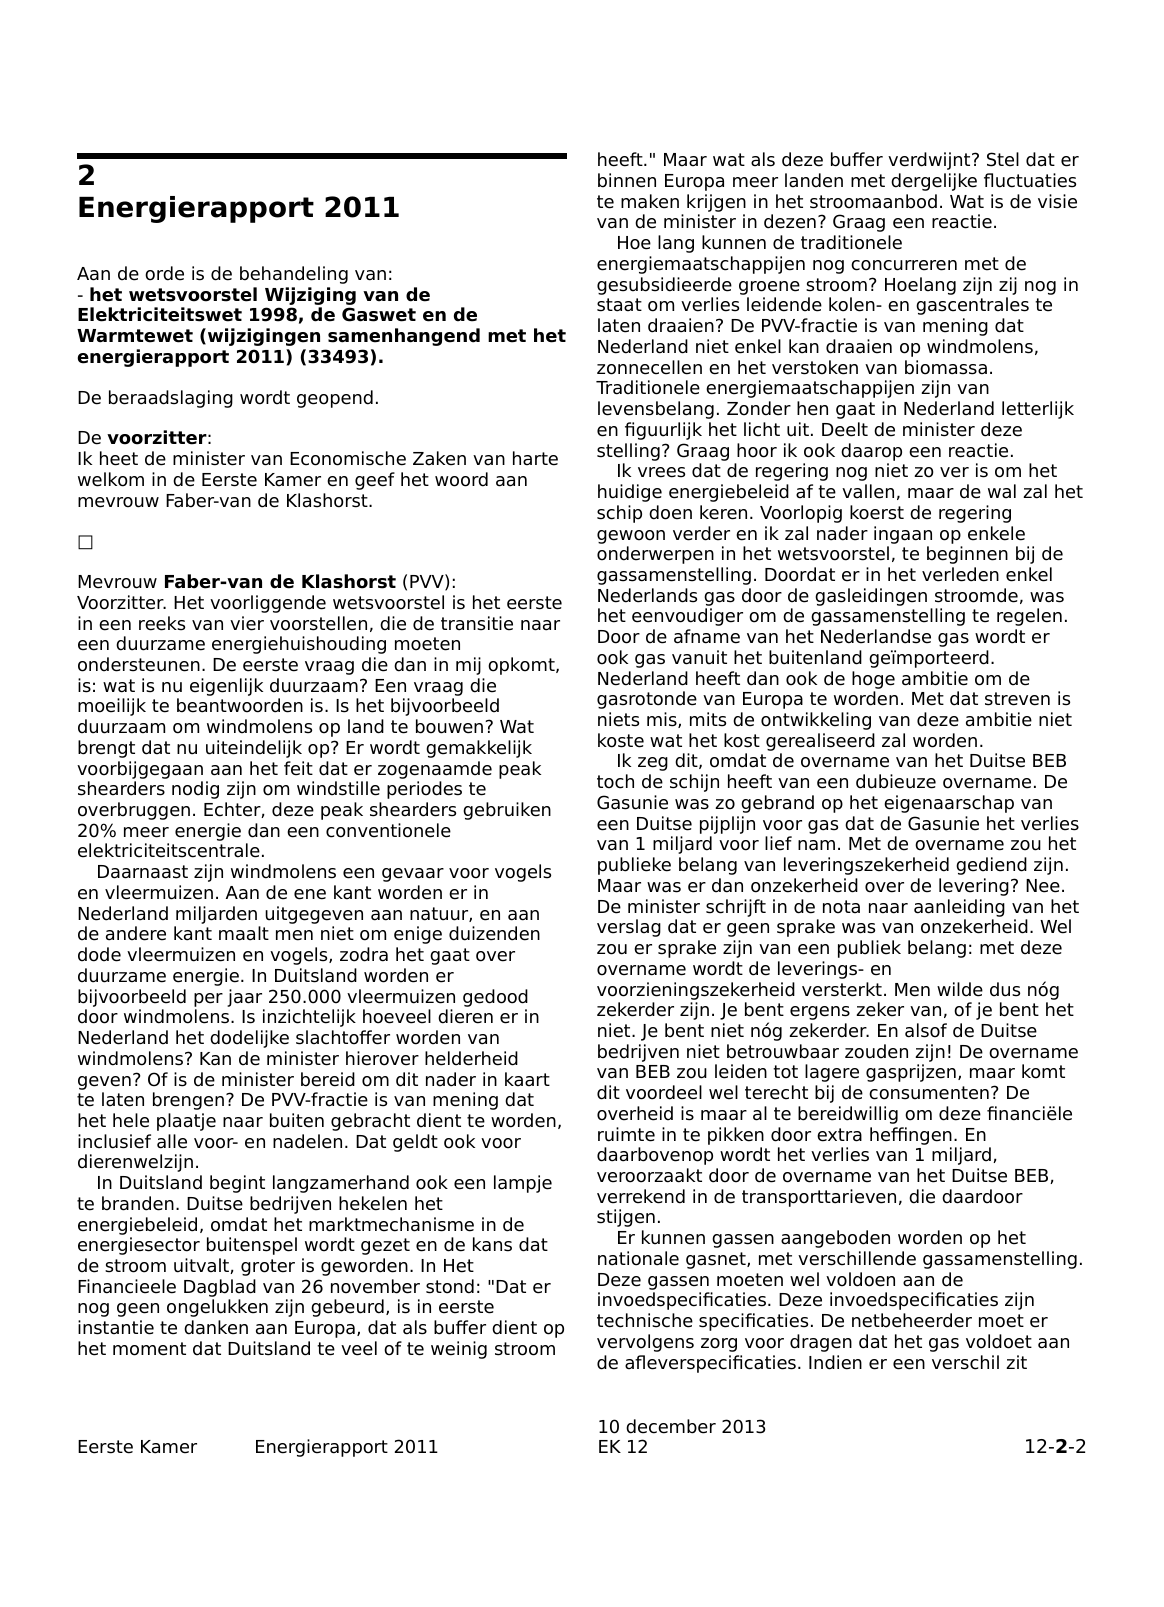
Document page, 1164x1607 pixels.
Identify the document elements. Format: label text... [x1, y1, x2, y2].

text Ik vrees dat de regering nog niet zo ver is om het huidige energiebeleid af te vallen, maar de wal zal het schip doen keren. Voorlopig koerst de regering gewoon verder en ik zal nader ingaan op enkele onderwerpen in het wetsvoorstel, te beginnen bij de gassamenstelling. Doordat er in het verleden enkel Nederlands gas door de gasleidingen stroomde, was het eenvoudiger om de gassamenstelling te regelen. Door de afname van het Nederlandse gas wordt er ook gas vanuit het buitenland geïmporteerd. Nederland heeft dan ook de hoge ambitie om de gasrotonde van Europa te worden. Met dat streven is niets mis, mits de ontwikkeling van deze ambitie niet koste wat het kost gerealiseerd zal worden. [596, 461, 1087, 751]
text De voorzitter: [77, 428, 567, 449]
text Hoe lang kunnen de traditionele energiemaatschappijen nog concurreren met de gesubsidieerde groene stroom? Hoelang zijn zij nog in staat om verlies leidende kolen- en gascentrales te laten draaien? De PVV-fractie is van mening dat Nederland niet enkel kan draaien op windmolens, zonnecellen en het verstoken van biomassa. Traditionele energiemaatschappijen zijn van levensbelang. Zonder hen gaat in Nederland letterlijk en figuurlijk het licht uit. Deelt de minister deze stelling? Graag hoor ik ook daarop een reactie. [596, 233, 1087, 461]
text Mevrouw Faber-van de Klashorst (PVV): [77, 572, 567, 593]
title 2 Energierapport 2011 [77, 159, 567, 224]
text heeft." Maar wat als deze buffer verdwijnt? Stel dat er binnen Europa meer landen met dergelijke fluctuaties te maken krijgen in het stroomaanbod. Wat is de visie van de minister in dezen? Graag een reactie. [596, 150, 1087, 233]
text Voorzitter. Het voorliggende wetsvoorstel is het eerste in een reeks van vier voorstellen, die de transitie naar een duurzame energiehuishouding moeten ondersteunen. De eerste vraag die dan in mij opkomt, is: wat is nu eigenlijk duurzaam? Een vraag die moeilijk te beantwoorden is. Is het bijvoorbeeld duurzaam om windmolens op land te bouwen? Wat brengt dat nu uiteindelijk op? Er wordt gemakkelijk voorbijgegaan aan het feit dat er zogenaamde peak shearders nodig zijn om windstille periodes te overbruggen. Echter, deze peak shearders gebruiken 20% meer energie dan een conventionele elektriciteitscentrale. [77, 593, 567, 862]
text Ik heet de minister van Economische Zaken van harte welkom in de Eerste Kamer en geef het woord aan mevrouw Faber-van de Klashorst. [77, 449, 567, 511]
text Aan de orde is de behandeling van: [77, 264, 567, 284]
text - het wetsvoorstel Wijziging van de Elektriciteitswet 1998, de Gaswet en de Warmtewet (wijzigingen samenhangend met het energierapport 2011) (33493). [77, 284, 567, 367]
text □ [77, 531, 567, 552]
text Ik zeg dit, omdat de overname van het Duitse BEB toch de schijn heeft van een dubieuze overname. De Gasunie was zo gebrand op het eigenaarschap van een Duitse pijplijn voor gas dat de Gasunie het verlies van 1 miljard voor lief nam. Met de overname zou het publieke belang van leveringszekerheid gediend zijn. Maar was er dan onzekerheid over de levering? Nee. De minister schrijft in de nota naar aanleiding van het verslag dat er geen sprake was van onzekerheid. Wel zou er sprake zijn van een publiek belang: met deze overname wordt de leverings- en voorzieningszekerheid versterkt. Men wilde dus nóg zekerder zijn. Je bent ergens zeker van, of je bent het niet. Je bent niet nóg zekerder. En alsof de Duitse bedrijven niet betrouwbaar zouden zijn! De overname van BEB zou leiden tot lagere gasprijzen, maar komt dit voordeel wel terecht bij de consumenten? De overheid is maar al te bereidwillig om deze financiële ruimte in te pikken door extra heffingen. En daarbovenop wordt het verlies van 1 miljard, veroorzaakt door de overname van het Duitse BEB, verrekend in de transporttarieven, die daardoor stijgen. [596, 751, 1087, 1228]
text Er kunnen gassen aangeboden worden op het nationale gasnet, met verschillende gassamenstelling. Deze gassen moeten wel voldoen aan de invoedspecificaties. Deze invoedspecificaties zijn technische specificaties. De netbeheerder moet er vervolgens zorg voor dragen dat het gas voldoet aan de afleverspecificaties. Indien er een verschil zit [596, 1228, 1087, 1373]
text Daarnaast zijn windmolens een gevaar voor vogels en vleermuizen. Aan de ene kant worden er in Nederland miljarden uitgegeven aan natuur, en aan de andere kant maalt men niet om enige duizenden dode vleermuizen en vogels, zodra het gaat over duurzame energie. In Duitsland worden er bijvoorbeeld per jaar 250.000 vleermuizen gedood door windmolens. Is inzichtelijk hoeveel dieren er in Nederland het dodelijke slachtoffer worden van windmolens? Kan de minister hierover helderheid geven? Of is de minister bereid om dit nader in kaart te laten brengen? De PVV-fractie is van mening dat het hele plaatje naar buiten gebracht dient te worden, inclusief alle voor- en nadelen. Dat geldt ook voor dierenwelzijn. [77, 862, 567, 1173]
text In Duitsland begint langzamerhand ook een lampje te branden. Duitse bedrijven hekelen het energiebeleid, omdat het marktmechanisme in de energiesector buitenspel wordt gezet en de kans dat de stroom uitvalt, groter is geworden. In Het Financieele Dagblad van 26 november stond: "Dat er nog geen ongelukken zijn gebeurd, is in eerste instantie te danken aan Europa, dat als buffer dient op het moment dat Duitsland te veel of te weinig stroom [77, 1173, 567, 1359]
text De beraadslaging wordt geopend. [77, 387, 567, 408]
